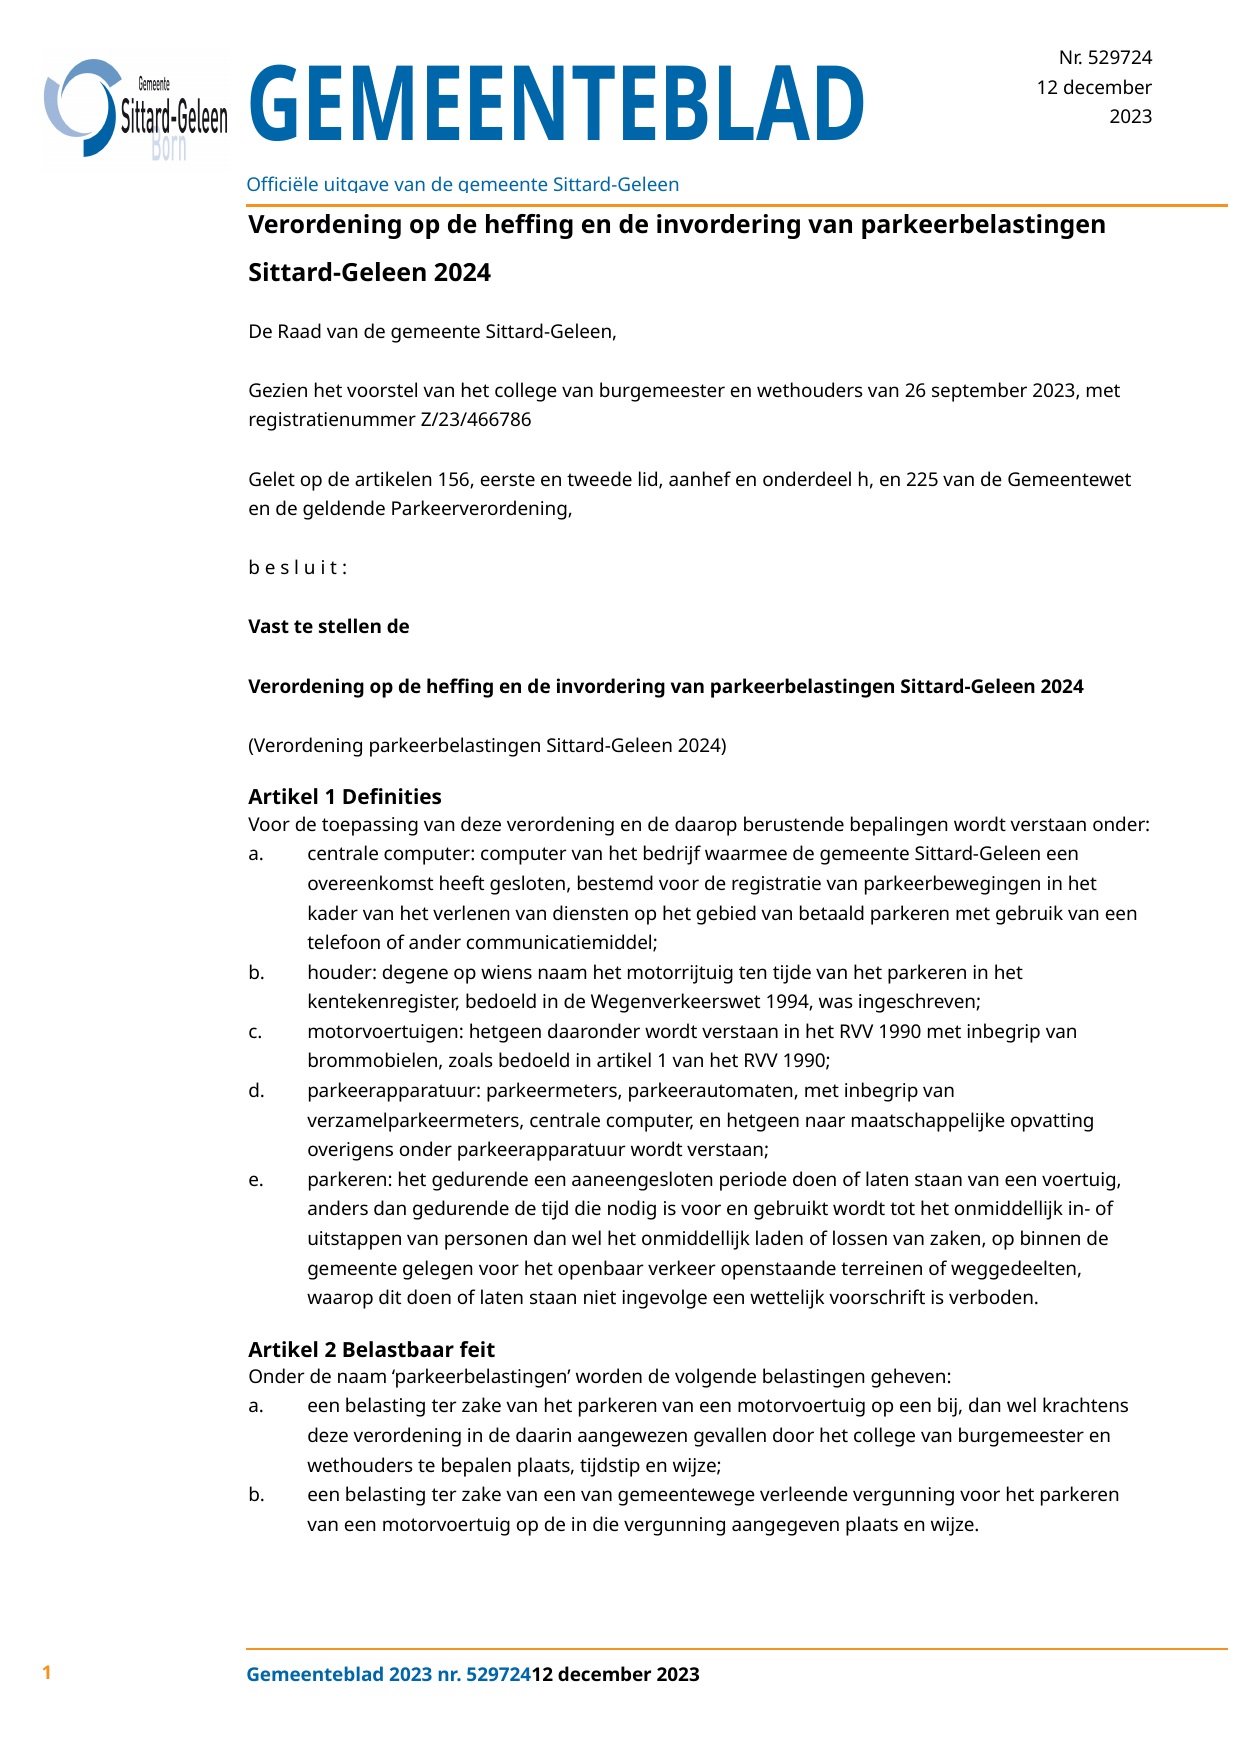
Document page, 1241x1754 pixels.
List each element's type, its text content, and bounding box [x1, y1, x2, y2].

list parkeerapparatuur: parkeermeters, parkeerautomaten, met inbegrip van verzamelparkeermeters, centrale computer, en hetgeen naar maatschappelijke opvatting overigens onder parkeerapparatuur wordt verstaan; [248, 1077, 1152, 1162]
text (Verordening parkeerbelastingen Sittard-Geleen 2024) [248, 732, 1152, 758]
list een belasting ter zake van het parkeren van een motorvoertuig op een bij, dan wel krachtens deze verordening in de daarin aangewezen gevallen door het college van burgemeester en wethouders te bepalen plaats, tijdstip en wijze; [248, 1393, 1152, 1478]
list houder: degene op wiens naam het motorrijtuig ten tijde van het parkeren in het kentekenregister, bedoeld in de Wegenverkeerswet 1994, was ingeschreven; [248, 959, 1152, 1014]
picture [41, 47, 231, 172]
list centrale computer: computer van het bedrijf waarmee de gemeente Sittard-Geleen een overeenkomst heeft gesloten, bestemd voor de registratie van parkeerbewegingen in het kader van het verlenen van diensten op het gebied van betaald parkeren met gebruik van een telefoon of ander communicatiemiddel; [248, 841, 1152, 955]
text Artikel 2 Belastbaar feit [248, 1335, 1152, 1363]
text Artikel 1 Definities [248, 782, 1152, 811]
text Verordening op de heffing en de invordering van parkeerbelastingen Sittard-Geleen 2024 [248, 673, 1152, 699]
text Voor de toepassing van deze verordening en de daarop berustende bepalingen wordt verstaan onder: [248, 811, 1152, 837]
text b e s l u i t : [248, 554, 1152, 580]
text Verordening op de heffing en de invordering van parkeerbelastingen Sittard-Geleen 2024 [248, 207, 1152, 288]
list een belasting ter zake van een van gemeentewege verleende vergunning voor het parkeren van een motorvoertuig op de in die vergunning aangegeven plaats en wijze. [248, 1481, 1152, 1537]
list parkeren: het gedurende een aaneengesloten periode doen of laten staan van een voertuig, anders dan gedurende de tijd die nodig is voor en gebruikt wordt tot het onmiddellijk in- of uitstappen van personen dan wel het onmiddellijk laden of lossen van zaken, op binnen de gemeente gelegen voor het openbaar verkeer openstaande terreinen of weggedeelten, waarop dit doen of laten staan niet ingevolge een wettelijk voorschrift is verboden. [248, 1166, 1152, 1310]
list motorvoertuigen: hetgeen daaronder wordt verstaan in het RVV 1990 met inbegrip van brommobielen, zoals bedoeld in artikel 1 van het RVV 1990; [248, 1018, 1152, 1073]
text Vast te stellen de [248, 614, 1152, 639]
text Gelet op de artikelen 156, eerste en tweede lid, aanhef en onderdeel h, en 225 van de Gemeentewet en de geldende Parkeerverordening, [248, 466, 1152, 521]
text De Raad van de gemeente Sittard-Geleen, [248, 318, 1152, 344]
text Onder de naam ‘parkeerbelastingen’ worden de volgende belastingen geheven: [248, 1363, 1152, 1389]
text Gezien het voorstel van het college van burgemeester en wethouders van 26 september 2023, met registratienummer Z/23/466786 [248, 377, 1152, 432]
